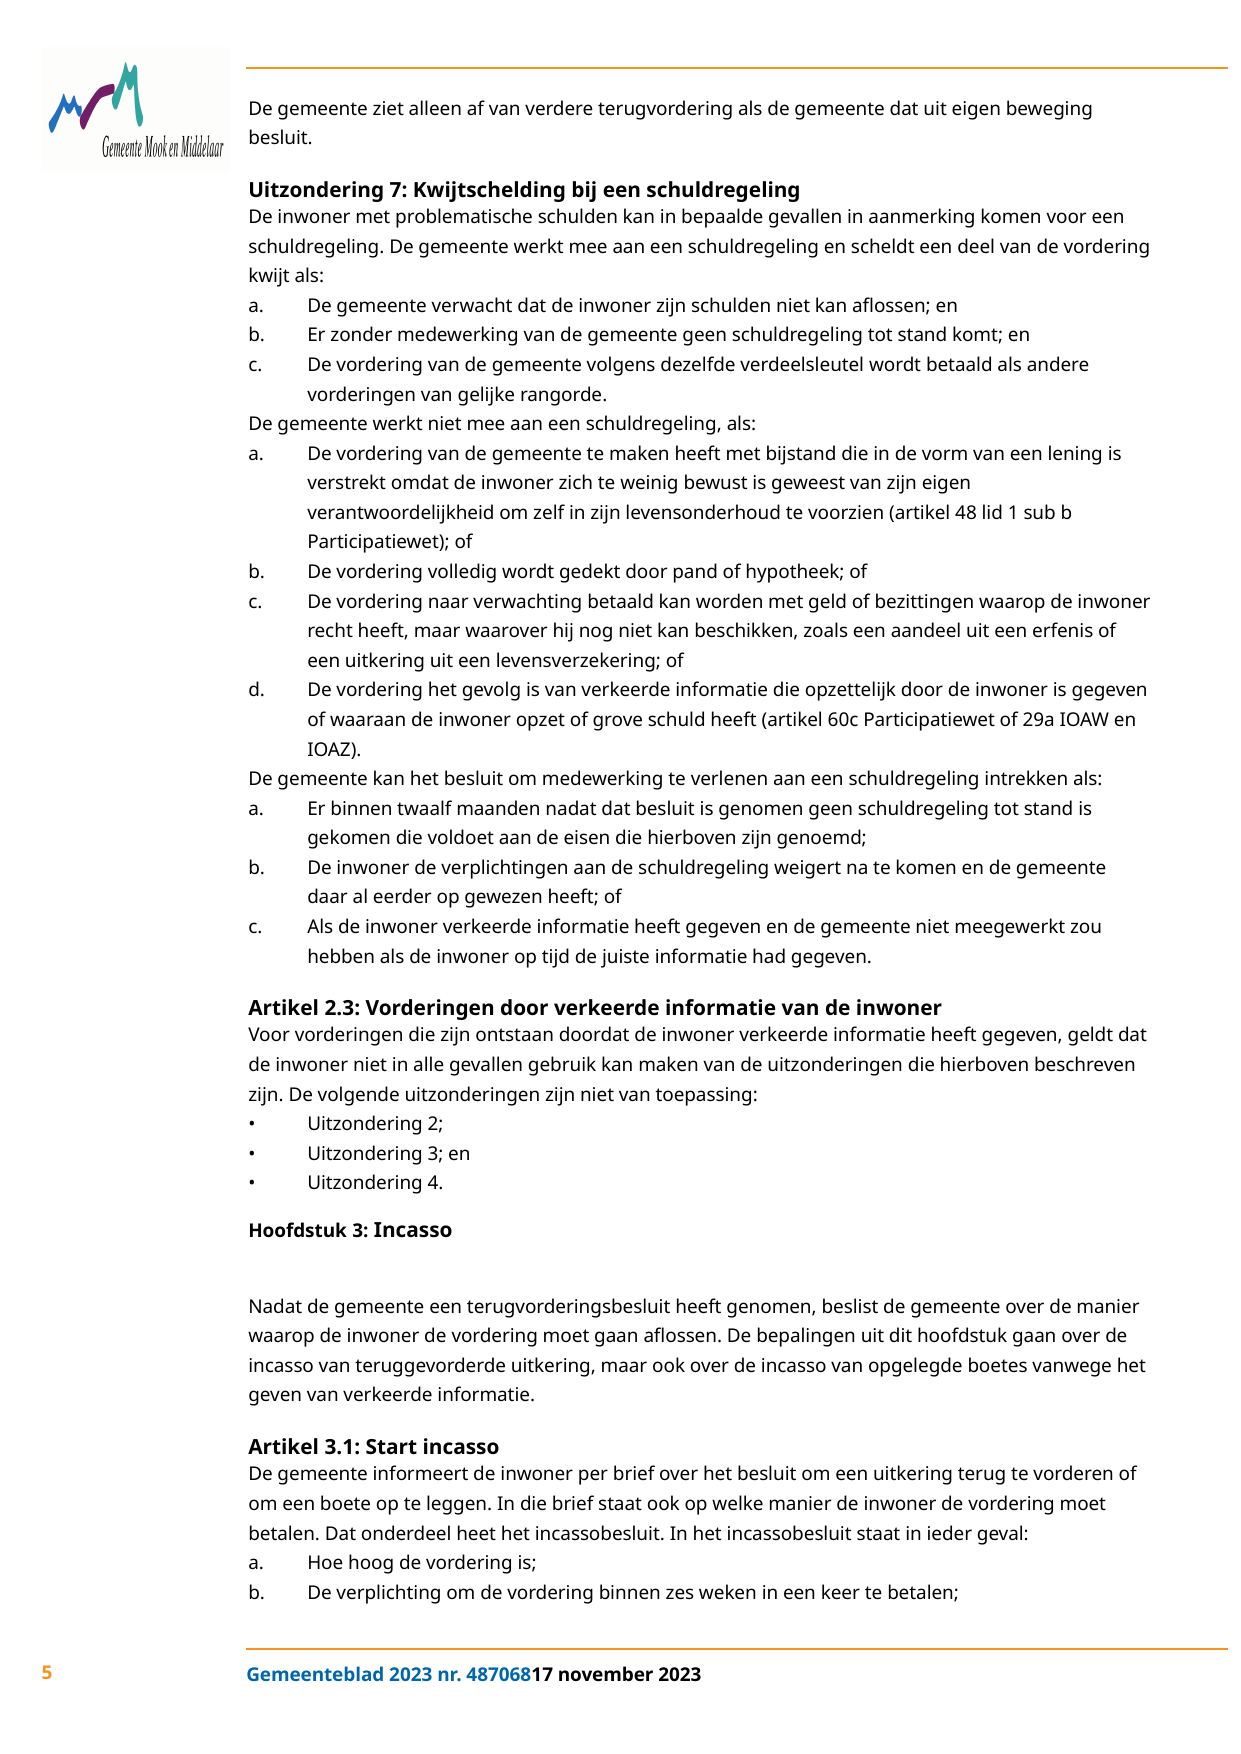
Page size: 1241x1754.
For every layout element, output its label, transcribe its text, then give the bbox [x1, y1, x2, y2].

text Hoofdstuk 3: Incasso [248, 1215, 1152, 1244]
list Uitzondering 4. [248, 1169, 1152, 1195]
text De gemeente kan het besluit om medewerking te verlenen aan een schuldregeling intrekken als: [248, 765, 1152, 791]
list De vordering volledig wordt gedekt door pand of hypotheek; of [248, 558, 1152, 584]
list Als de inwoner verkeerde informatie heeft gegeven en de gemeente niet meegewerkt zou hebben als de inwoner op tijd de juiste informatie had gegeven. [248, 913, 1152, 968]
list De vordering van de gemeente volgens dezelfde verdeelsleutel wordt betaald als andere vorderingen van gelijke rangorde. [248, 351, 1152, 406]
text De gemeente ziet alleen af van verdere terugvordering als de gemeente dat uit eigen beweging besluit. [248, 95, 1152, 150]
text Voor vorderingen die zijn ontstaan doordat de inwoner verkeerde informatie heeft gegeven, geldt dat de inwoner niet in alle gevallen gebruik kan maken van de uitzonderingen die hierboven beschreven zijn. De volgende uitzonderingen zijn niet van toepassing: [248, 1022, 1152, 1107]
list Er zonder medewerking van de gemeente geen schuldregeling tot stand komt; en [248, 322, 1152, 347]
text Uitzondering 7: Kwijtschelding bij een schuldregeling [248, 175, 1152, 203]
list De inwoner de verplichtingen aan de schuldregeling weigert na te komen en de gemeente daar al eerder op gewezen heeft; of [248, 854, 1152, 909]
list De vordering van de gemeente te maken heeft met bijstand die in de vorm van een lening is verstrekt omdat de inwoner zich te weinig bewust is geweest van zijn eigen verantwoordelijkheid om zelf in zijn levensonderhoud te voorzien (artikel 48 lid 1 sub b Participatiewet); of [248, 440, 1152, 554]
picture [41, 47, 231, 172]
list De gemeente verwacht dat de inwoner zijn schulden niet kan aflossen; en [248, 292, 1152, 318]
list De vordering het gevolg is van verkeerde informatie die opzettelijk door de inwoner is gegeven of waaraan de inwoner opzet of grove schuld heeft (artikel 60c Participatiewet of 29a IOAW en IOAZ). [248, 677, 1152, 761]
text Artikel 3.1: Start incasso [248, 1432, 1152, 1461]
text De inwoner met problematische schulden kan in bepaalde gevallen in aanmerking komen voor een schuldregeling. De gemeente werkt mee aan een schuldregeling en scheldt een deel van de vordering kwijt als: [248, 203, 1152, 288]
list Uitzondering 2; [248, 1110, 1152, 1136]
text Nadat de gemeente een terugvorderingsbesluit heeft genomen, beslist de gemeente over de manier waarop de inwoner de vordering moet gaan aflossen. De bepalingen uit dit hoofdstuk gaan over de incasso van teruggevorderde uitkering, maar ook over de incasso van opgelegde boetes vanwege het geven van verkeerde informatie. [248, 1293, 1152, 1407]
text Artikel 2.3: Vorderingen door verkeerde informatie van de inwoner [248, 993, 1152, 1022]
list De vordering naar verwachting betaald kan worden met geld of bezittingen waarop de inwoner recht heeft, maar waarover hij nog niet kan beschikken, zoals een aandeel uit een erfenis of een uitkering uit een levensverzekering; of [248, 588, 1152, 673]
text De gemeente informeert de inwoner per brief over het besluit om een uitkering terug te vorderen of om een boete op te leggen. In die brief staat ook op welke manier de inwoner de vordering moet betalen. Dat onderdeel heet het incassobesluit. In het incassobesluit staat in ieder geval: [248, 1461, 1152, 1545]
list Hoe hoog de vordering is; [248, 1549, 1152, 1575]
list De verplichting om de vordering binnen zes weken in een keer te betalen; [248, 1579, 1152, 1604]
text De gemeente werkt niet mee aan een schuldregeling, als: [248, 410, 1152, 436]
list Uitzondering 3; en [248, 1140, 1152, 1166]
list Er binnen twaalf maanden nadat dat besluit is genomen geen schuldregeling tot stand is gekomen die voldoet aan de eisen die hierboven zijn genoemd; [248, 795, 1152, 850]
